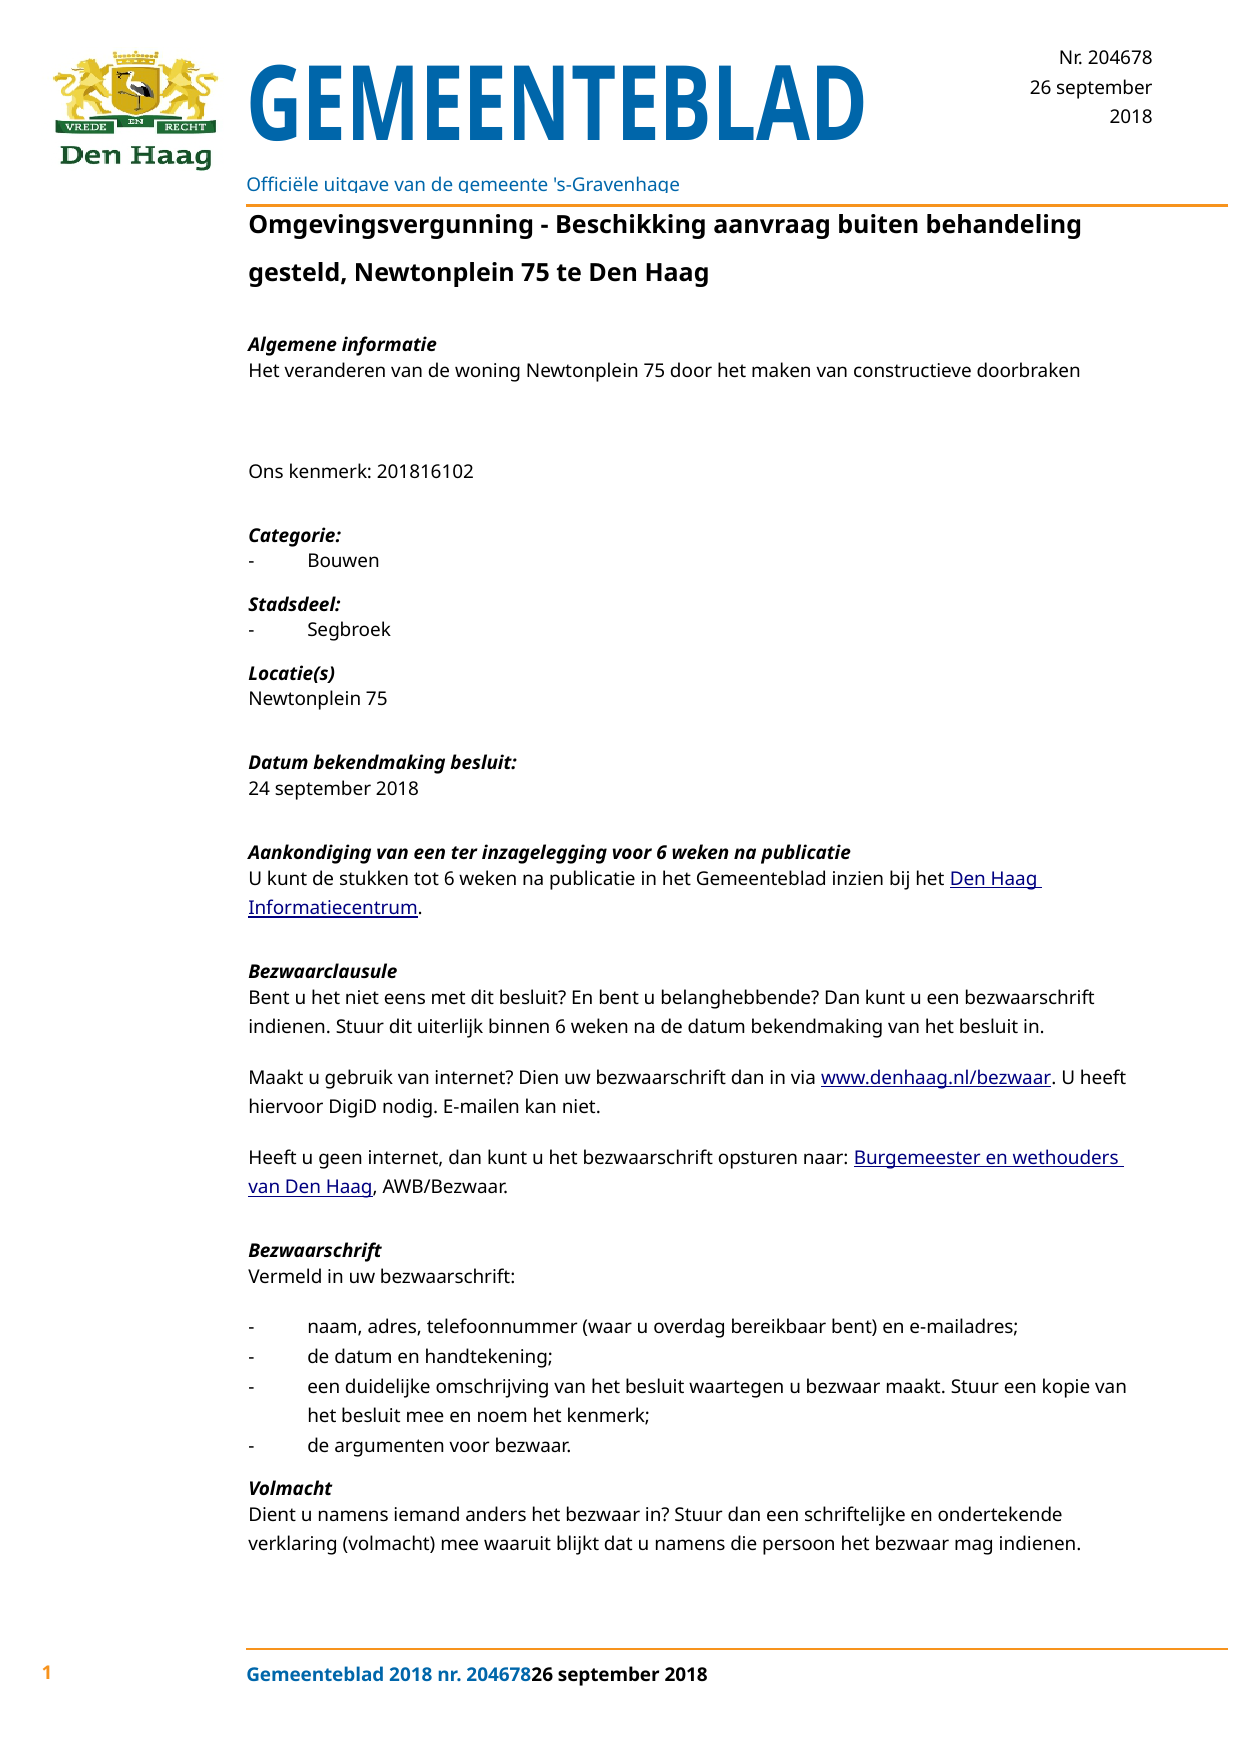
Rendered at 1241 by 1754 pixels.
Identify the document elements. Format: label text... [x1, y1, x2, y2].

text Dient u namens iemand anders het bezwaar in? Stuur dan een schriftelijke en ondertekende verklaring (volmacht) mee waaruit blijkt dat u namens die persoon het bezwaar mag indienen. [248, 1501, 1152, 1556]
text Volmacht [248, 1475, 1152, 1501]
text Algemene informatie [248, 331, 1152, 357]
text Categorie: [248, 522, 1152, 548]
text Stadsdeel: [248, 591, 1152, 617]
text Bezwaarschrift [248, 1238, 1152, 1263]
text Bezwaarclausule [248, 958, 1152, 984]
list Segbroek [248, 617, 1152, 642]
text 24 september 2018 [248, 775, 1152, 801]
text U kunt de stukken tot 6 weken na publicatie in het Gemeenteblad inzien bij het Den Haag Informatiecentrum. [248, 865, 1152, 920]
picture [41, 47, 231, 172]
text Aankondiging van een ter inzagelegging voor 6 weken na publicatie [248, 839, 1152, 865]
text Het veranderen van de woning Newtonplein 75 door het maken van constructieve doorbraken [248, 357, 1152, 383]
list een duidelijke omschrijving van het besluit waartegen u bezwaar maakt. Stuur een kopie van het besluit mee en noem het kenmerk; [248, 1373, 1152, 1428]
text Vermeld in uw bezwaarschrift: [248, 1263, 1152, 1289]
text Maakt u gebruik van internet? Dien uw bezwaarschrift dan in via www.denhaag.nl/bezwaar. U heeft hiervoor DigiD nodig. E-mailen kan niet. [248, 1064, 1152, 1119]
text Locatie(s) [248, 660, 1152, 685]
list Bouwen [248, 548, 1152, 573]
text Newtonplein 75 [248, 685, 1152, 711]
text Heeft u geen internet, dan kunt u het bezwaarschrift opsturen naar: Burgemeester en wethouders van Den Haag, AWB/Bezwaar. [248, 1144, 1152, 1199]
text Datum bekendmaking besluit: [248, 749, 1152, 775]
text Ons kenmerk: 201816102 [248, 458, 1152, 484]
text Omgevingsvergunning - Beschikking aanvraag buiten behandeling gesteld, Newtonplein 75 te Den Haag [248, 207, 1152, 288]
list de argumenten voor bezwaar. [248, 1432, 1152, 1458]
list naam, adres, telefoonnummer (waar u overdag bereikbaar bent) en e-mailadres; [248, 1314, 1152, 1339]
text Bent u het niet eens met dit besluit? En bent u belanghebbende? Dan kunt u een bezwaarschrift indienen. Stuur dit uiterlijk binnen 6 weken na de datum bekendmaking van het besluit in. [248, 984, 1152, 1039]
list de datum en handtekening; [248, 1343, 1152, 1369]
